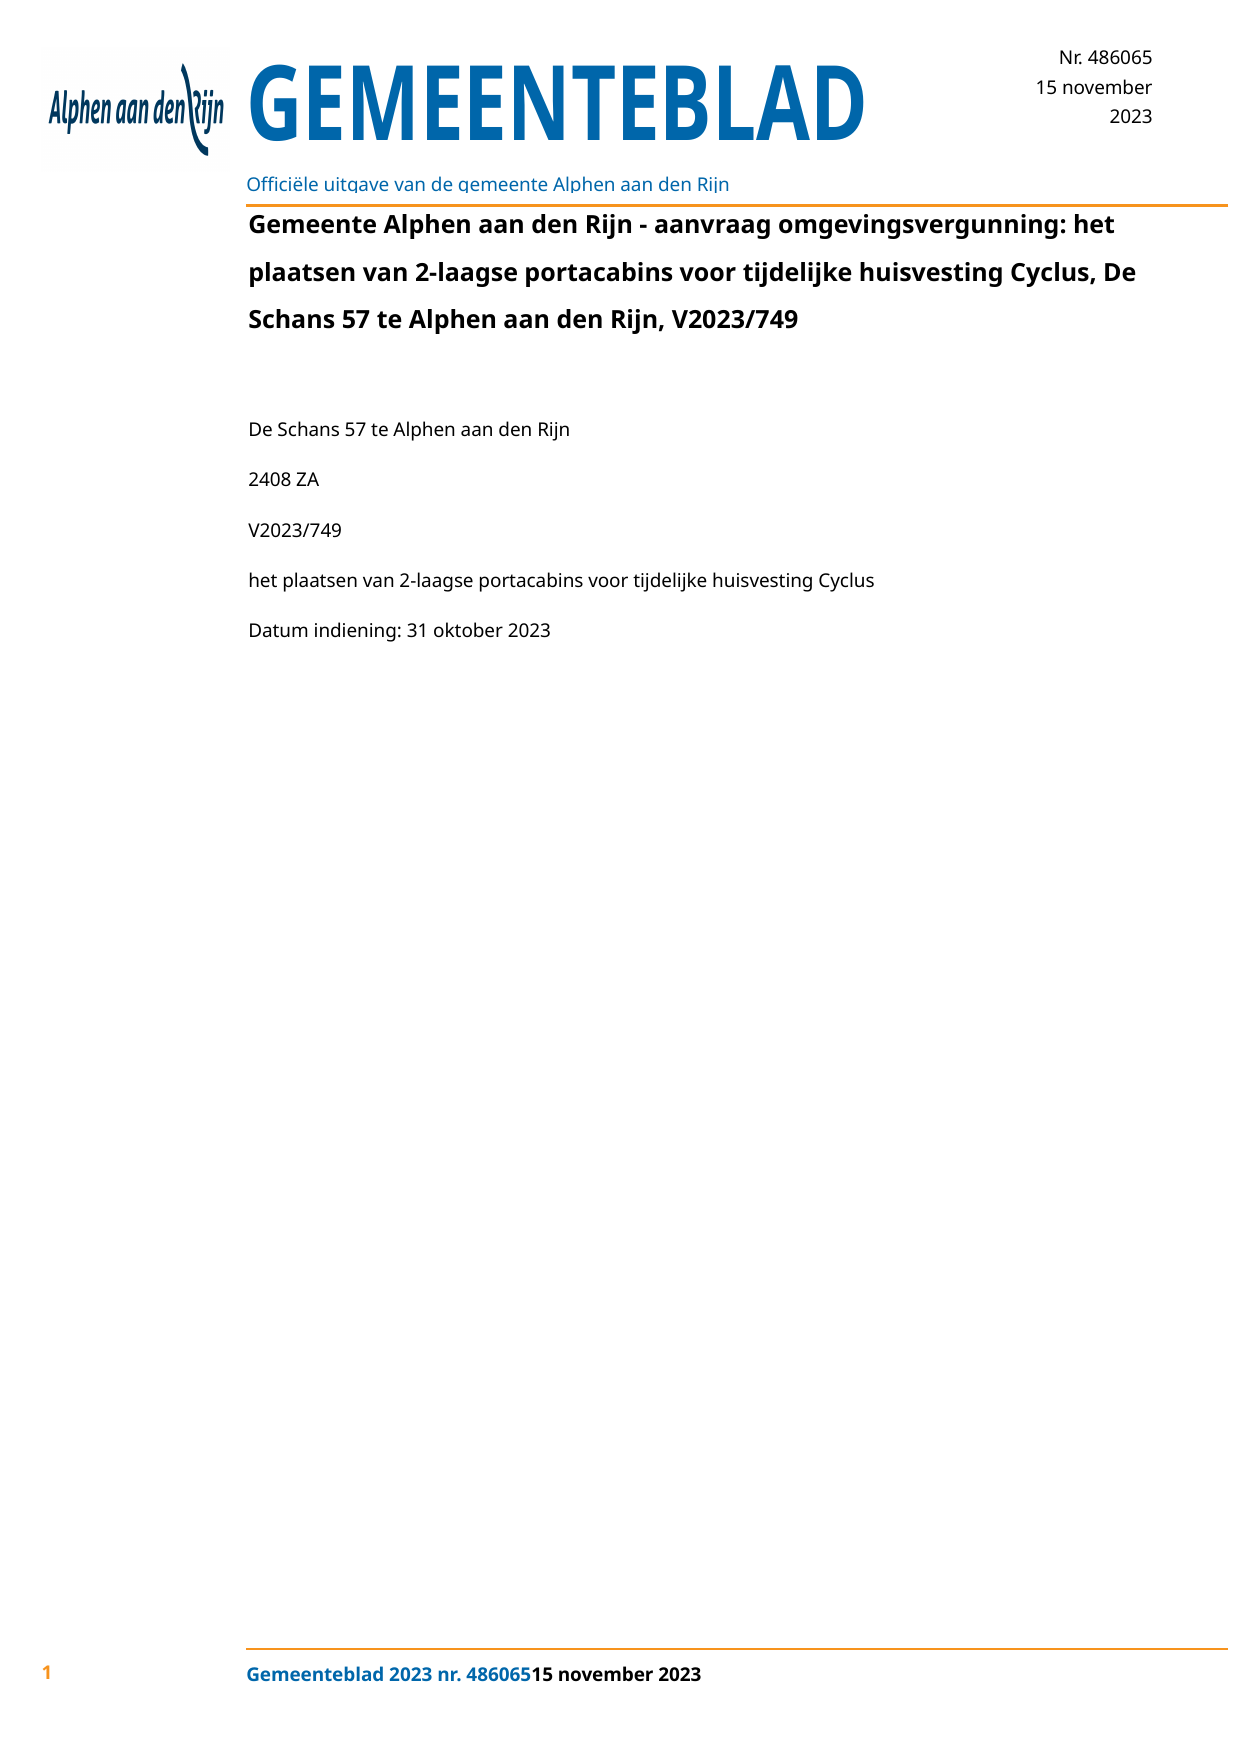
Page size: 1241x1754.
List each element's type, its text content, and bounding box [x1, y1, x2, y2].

text 2408 ZA [248, 466, 1152, 492]
text V2023/749 [248, 517, 1152, 542]
text het plaatsen van 2-laagse portacabins voor tijdelijke huisvesting Cyclus [248, 567, 1152, 593]
picture [41, 47, 231, 172]
text Datum indiening: 31 oktober 2023 [248, 618, 1152, 643]
text De Schans 57 te Alphen aan den Rijn [248, 416, 1152, 442]
text Gemeente Alphen aan den Rijn - aanvraag omgevingsvergunning: het plaatsen van 2-laagse portacabins voor tijdelijke huisvesting Cyclus, De Schans 57 te Alphen aan den Rijn, V2023/749 [248, 207, 1152, 336]
